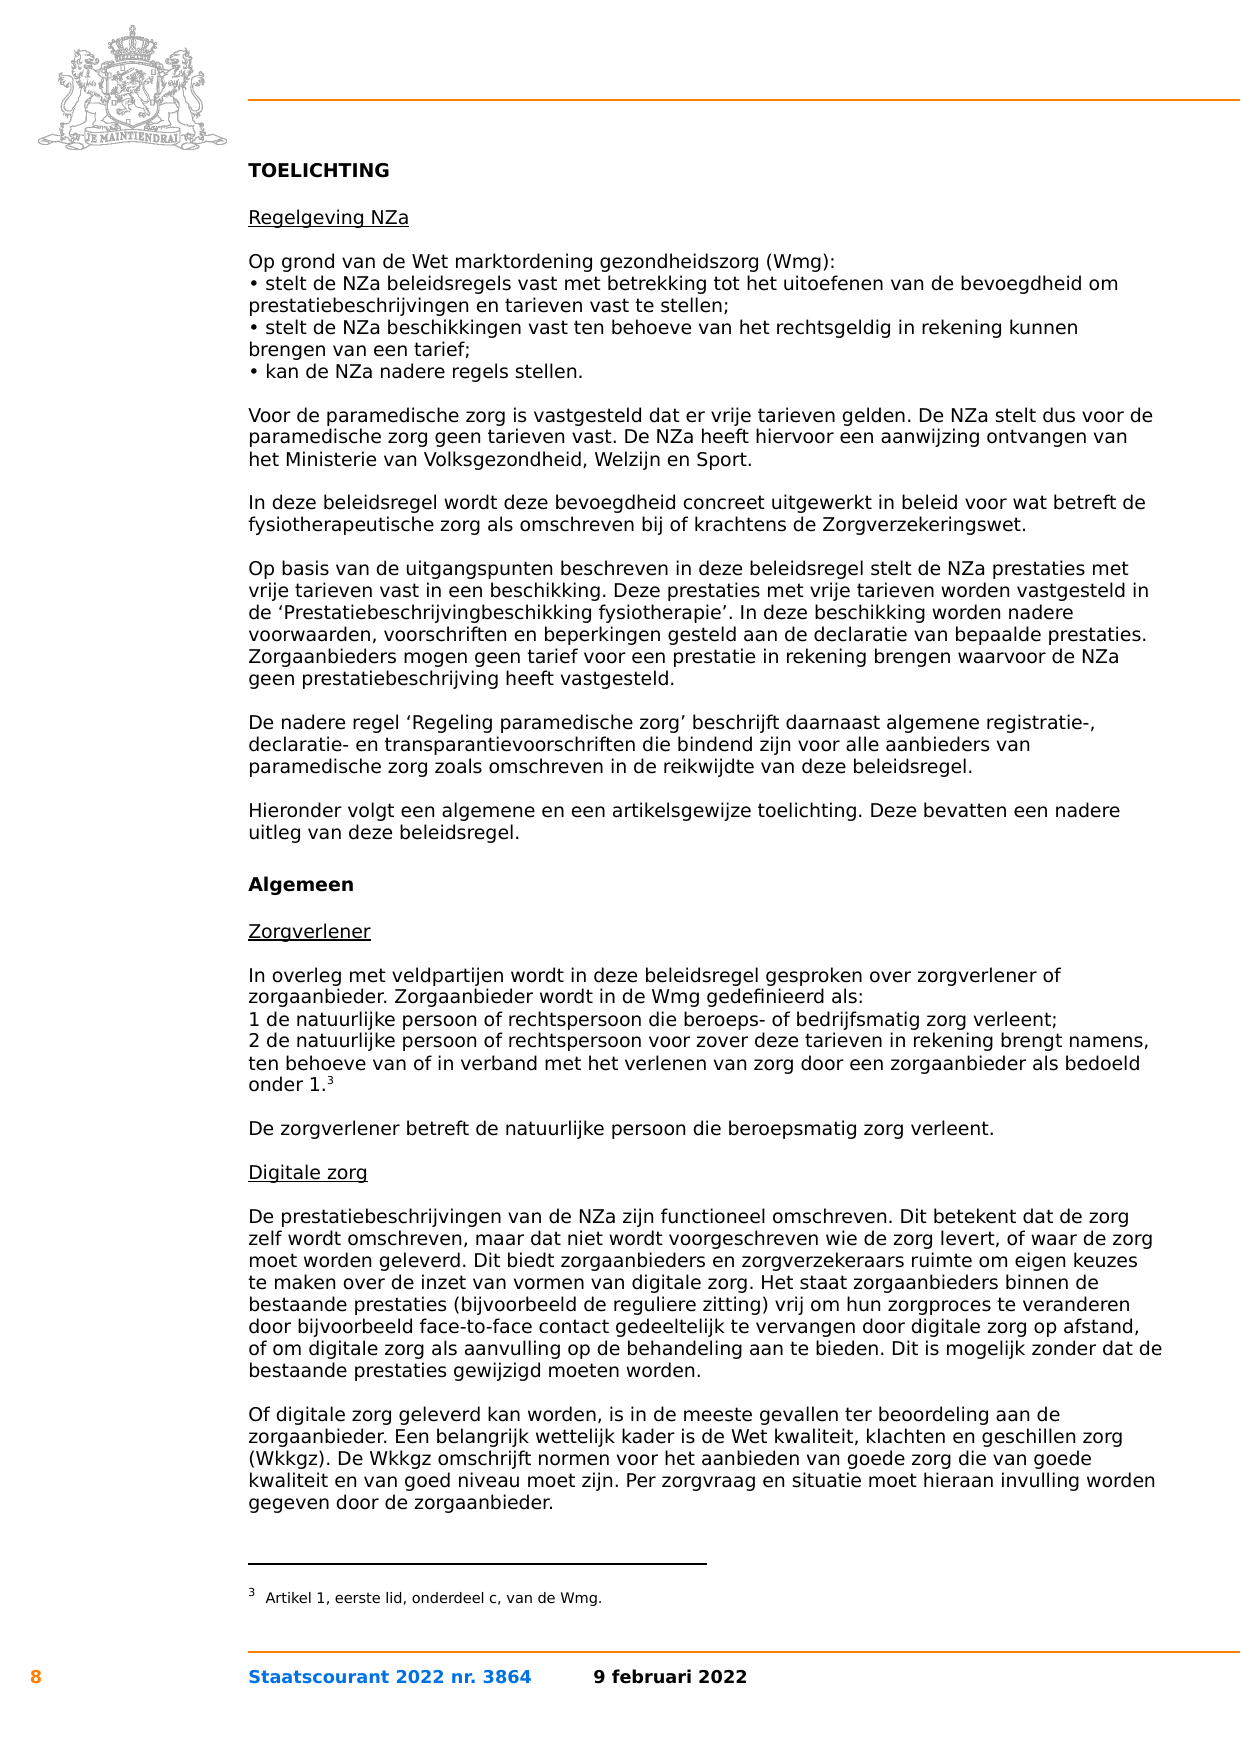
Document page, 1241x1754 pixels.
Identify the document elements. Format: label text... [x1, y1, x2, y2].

text De nadere regel ‘Regeling paramedische zorg’ beschrijft daarnaast algemene registratie-, declaratie- en transparantievoorschriften die bindend zijn voor alle aanbieders van paramedische zorg zoals omschreven in de reikwijdte van deze beleidsregel. [248, 712, 1163, 778]
text • stelt de NZa beschikkingen vast ten behoeve van het rechtsgeldig in rekening kunnen brengen van een tarief; [248, 317, 1163, 361]
text In deze beleidsregel wordt deze bevoegdheid concreet uitgewerkt in beleid voor wat betreft de fysiotherapeutische zorg als omschreven bij of krachtens de Zorgverzekeringswet. [248, 492, 1163, 536]
text Hieronder volgt een algemene en een artikelsgewijze toelichting. Deze bevatten een nadere uitleg van deze beleidsregel. [248, 800, 1163, 844]
text 2 de natuurlijke persoon of rechtspersoon voor zover deze tarieven in rekening brengt namens, ten behoeve van of in verband met het verlenen van zorg door een zorgaanbieder als bedoeld onder 1. [248, 1030, 1163, 1096]
subtitle Zorgverlener [248, 921, 1163, 943]
text Of digitale zorg geleverd kan worden, is in de meeste gevallen ter beoordeling aan de zorgaanbieder. Een belangrijk wettelijk kader is de Wet kwaliteit, klachten en geschillen zorg (Wkkgz). De Wkkgz omschrijft normen voor het aanbieden van goede zorg die van goede kwaliteit en van goed niveau moet zijn. Per zorgvraag en situatie moet hieraan invulling worden gegeven door de zorgaanbieder. [248, 1404, 1163, 1513]
subtitle Algemeen [248, 874, 1163, 896]
text De prestatiebeschrijvingen van de NZa zijn functioneel omschreven. Dit betekent dat de zorg zelf wordt omschreven, maar dat niet wordt voorgeschreven wie de zorg levert, of waar de zorg moet worden geleverd. Dit biedt zorgaanbieders en zorgverzekeraars ruimte om eigen keuzes te maken over de inzet van vormen van digitale zorg. Het staat zorgaanbieders binnen de bestaande prestaties (bijvoorbeeld de reguliere zitting) vrij om hun zorgproces te veranderen door bijvoorbeeld face-to-face contact gedeeltelijk te vervangen door digitale zorg op afstand, of om digitale zorg als aanvulling op de behandeling aan te bieden. Dit is mogelijk zonder dat de bestaande prestaties gewijzigd moeten worden. [248, 1206, 1163, 1382]
text • stelt de NZa beleidsregels vast met betrekking tot het uitoefenen van de bevoegdheid om prestatiebeschrijvingen en tarieven vast te stellen; [248, 273, 1163, 317]
text • kan de NZa nadere regels stellen. [248, 361, 1163, 383]
subtitle TOELICHTING [248, 160, 1163, 182]
text De zorgverlener betreft de natuurlijke persoon die beroepsmatig zorg verleent. [248, 1118, 1163, 1140]
subtitle Digitale zorg [248, 1162, 1163, 1184]
text Op basis van de uitgangspunten beschreven in deze beleidsregel stelt de NZa prestaties met vrije tarieven vast in een beschikking. Deze prestaties met vrije tarieven worden vastgesteld in de ‘Prestatiebeschrijvingbeschikking fysiotherapie’. In deze beschikking worden nadere voorwaarden, voorschriften en beperkingen gesteld aan de declaratie van bepaalde prestaties. Zorgaanbieders mogen geen tarief voor een prestatie in rekening brengen waarvoor de NZa geen prestatiebeschrijving heeft vastgesteld. [248, 558, 1163, 690]
text 1 de natuurlijke persoon of rechtspersoon die beroeps- of bedrijfsmatig zorg verleent; [248, 1008, 1163, 1030]
text Op grond van de Wet marktordening gezondheidszorg (Wmg): [248, 251, 1163, 273]
text Voor de paramedische zorg is vastgesteld dat er vrije tarieven gelden. De NZa stelt dus voor de paramedische zorg geen tarieven vast. De NZa heeft hiervoor een aanwijzing ontvangen van het Ministerie van Volksgezondheid, Welzijn en Sport. [248, 404, 1163, 470]
text In overleg met veldpartijen wordt in deze beleidsregel gesproken over zorgverlener of zorgaanbieder. Zorgaanbieder wordt in de Wmg gedefinieerd als: [248, 964, 1163, 1008]
picture [38, 25, 227, 150]
subtitle Regelgeving NZa [248, 207, 1163, 229]
text Artikel 1, eerste lid, onderdeel c, van de Wmg. [248, 1586, 1163, 1608]
